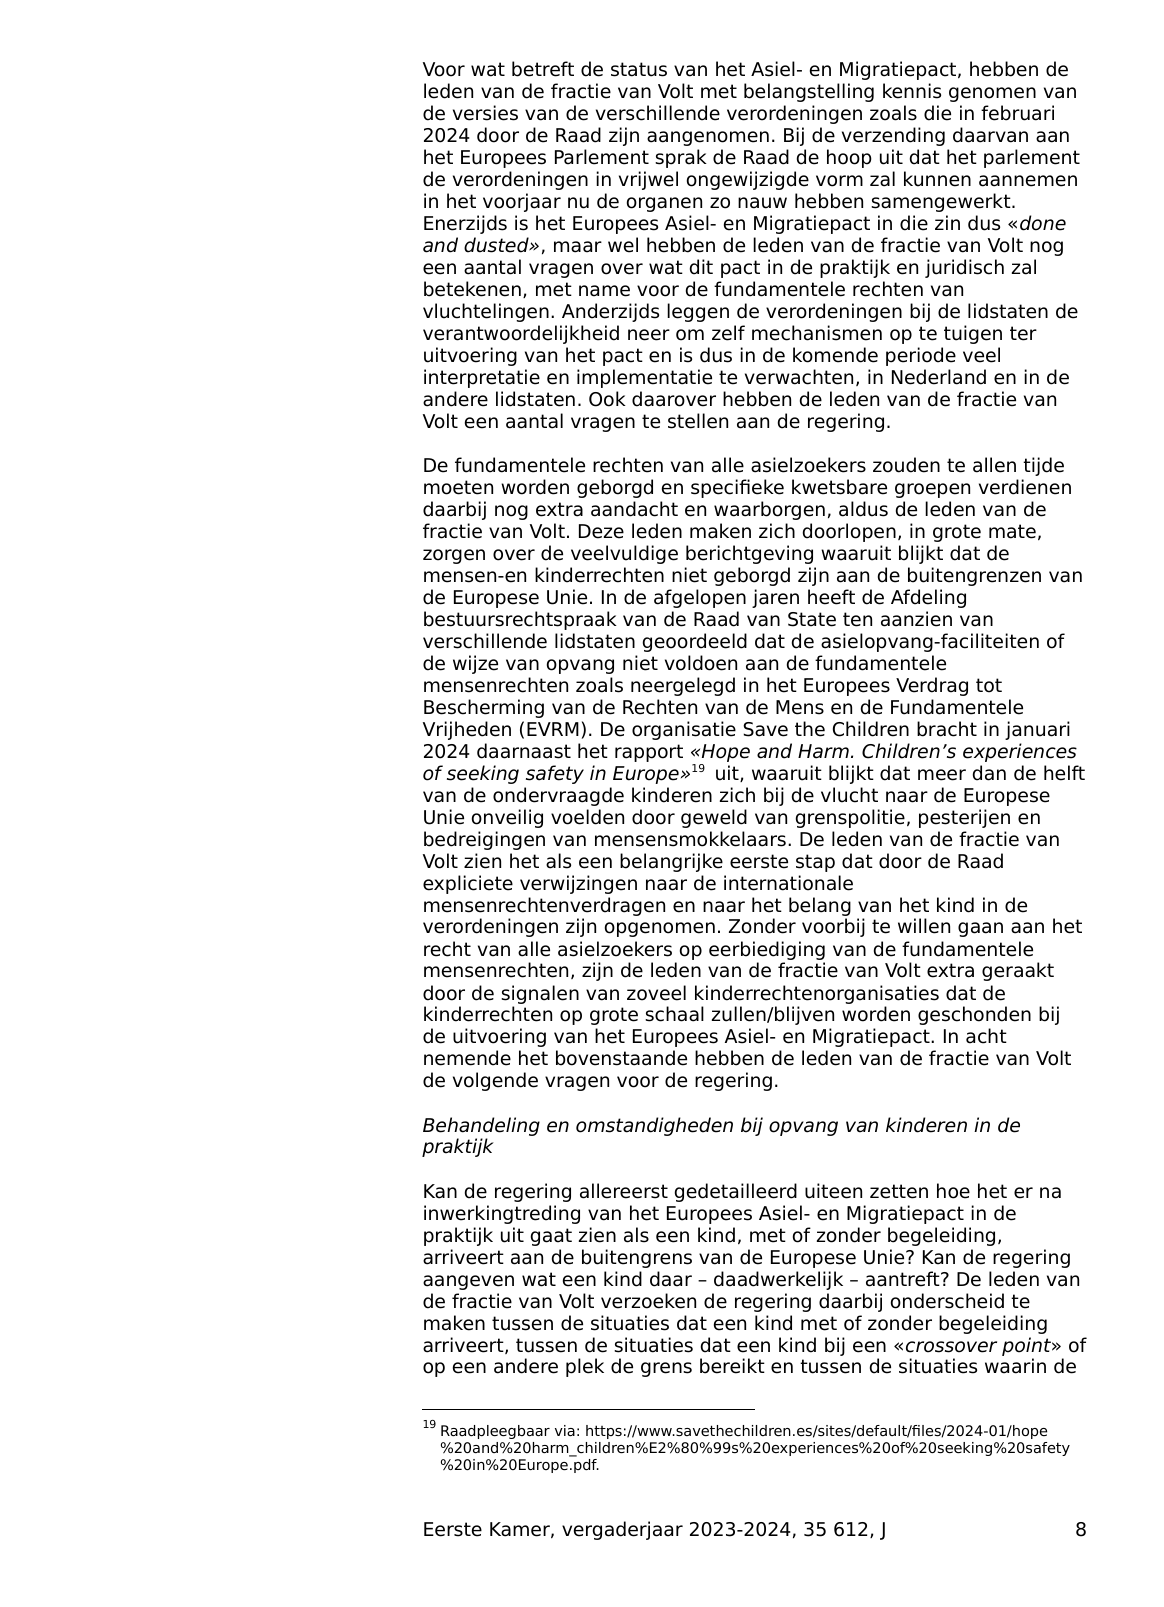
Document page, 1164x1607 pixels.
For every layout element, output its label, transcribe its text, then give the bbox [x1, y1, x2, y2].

text Raadpleegbaar via: https://www.savethechildren.es/sites/default/files/2024-01/hope%20and%20harm_children%E2%80%99s%20experiences%20of%20seeking%20safety%20in%20Europe.pdf. [422, 1418, 1087, 1474]
text Kan de regering allereerst gedetailleerd uiteen zetten hoe het er na inwerkingtreding van het Europees Asiel- en Migratiepact in de praktijk uit gaat zien als een kind, met of zonder begeleiding, arriveert aan de buitengrens van de Europese Unie? Kan de regering aangeven wat een kind daar – daadwerkelijk – aantreft? De leden van de fractie van Volt verzoeken de regering daarbij onderscheid te maken tussen de situaties dat een kind met of zonder begeleiding arriveert, tussen de situaties dat een kind bij een «crossover point» of op een andere plek de grens bereikt en tussen de situaties waarin de [422, 1181, 1087, 1378]
text De fundamentele rechten van alle asielzoekers zouden te allen tijde moeten worden geborgd en specifieke kwetsbare groepen verdienen daarbij nog extra aandacht en waarborgen, aldus de leden van de fractie van Volt. Deze leden maken zich doorlopen, in grote mate, zorgen over de veelvuldige berichtgeving waaruit blijkt dat de mensen-en kinderrechten niet geborgd zijn aan de buitengrenzen van de Europese Unie. In de afgelopen jaren heeft de Afdeling bestuursrechtspraak van de Raad van State ten aanzien van verschillende lidstaten geoordeeld dat de asielopvang-faciliteiten of de wijze van opvang niet voldoen aan de fundamentele mensenrechten zoals neergelegd in het Europees Verdrag tot Bescherming van de Rechten van de Mens en de Fundamentele Vrijheden (EVRM). De organisatie Save the Children bracht in januari 2024 daarnaast het rapport «Hope and Harm. Children’s experiences of seeking safety in Europe» uit, waaruit blijkt dat meer dan de helft van de ondervraagde kinderen zich bij de vlucht naar de Europese Unie onveilig voelden door geweld van grenspolitie, pesterijen en bedreigingen van mensensmokkelaars. De leden van de fractie van Volt zien het als een belangrijke eerste stap dat door de Raad expliciete verwijzingen naar de internationale mensenrechtenverdragen en naar het belang van het kind in de verordeningen zijn opgenomen. Zonder voorbij te willen gaan aan het recht van alle asielzoekers op eerbiediging van de fundamentele mensenrechten, zijn de leden van de fractie van Volt extra geraakt door de signalen van zoveel kinderrechtenorganisaties dat de kinderrechten op grote schaal zullen/blijven worden geschonden bij de uitvoering van het Europees Asiel- en Migratiepact. In acht nemende het bovenstaande hebben de leden van de fractie van Volt de volgende vragen voor de regering. [422, 455, 1087, 1092]
text Voor wat betreft de status van het Asiel- en Migratiepact, hebben de leden van de fractie van Volt met belangstelling kennis genomen van de versies van de verschillende verordeningen zoals die in februari 2024 door de Raad zijn aangenomen. Bij de verzending daarvan aan het Europees Parlement sprak de Raad de hoop uit dat het parlement de verordeningen in vrijwel ongewijzigde vorm zal kunnen aannemen in het voorjaar nu de organen zo nauw hebben samengewerkt. Enerzijds is het Europees Asiel- en Migratiepact in die zin dus «done and dusted», maar wel hebben de leden van de fractie van Volt nog een aantal vragen over wat dit pact in de praktijk en juridisch zal betekenen, met name voor de fundamentele rechten van vluchtelingen. Anderzijds leggen de verordeningen bij de lidstaten de verantwoordelijkheid neer om zelf mechanismen op te tuigen ter uitvoering van het pact en is dus in de komende periode veel interpretatie en implementatie te verwachten, in Nederland en in de andere lidstaten. Ook daarover hebben de leden van de fractie van Volt een aantal vragen te stellen aan de regering. [422, 59, 1087, 433]
subtitle Behandeling en omstandigheden bij opvang van kinderen in de praktijk [422, 1114, 1087, 1158]
